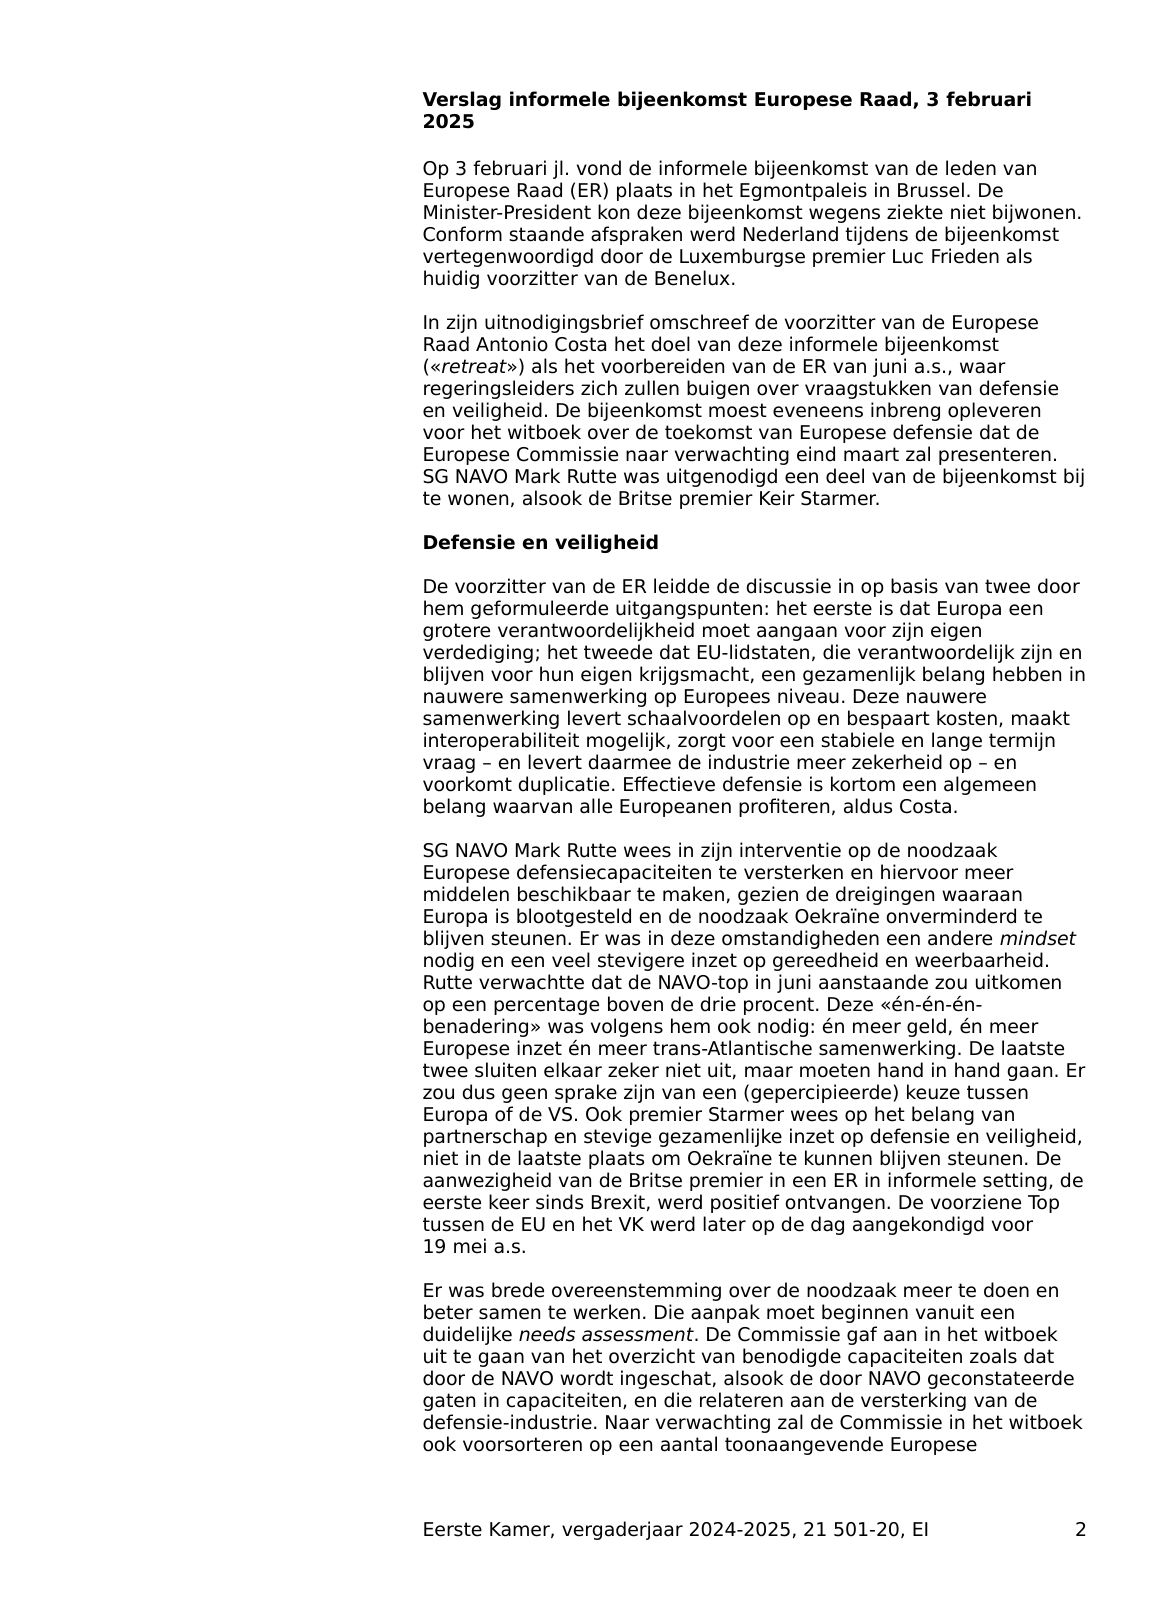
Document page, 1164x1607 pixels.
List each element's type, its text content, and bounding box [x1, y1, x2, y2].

text De voorzitter van de ER leidde de discussie in op basis van twee door hem geformuleerde uitgangspunten: het eerste is dat Europa een grotere verantwoordelijkheid moet aangaan voor zijn eigen verdediging; het tweede dat EU-lidstaten, die verantwoordelijk zijn en blijven voor hun eigen krijgsmacht, een gezamenlijk belang hebben in nauwere samenwerking op Europees niveau. Deze nauwere samenwerking levert schaalvoordelen op en bespaart kosten, maakt interoperabiliteit mogelijk, zorgt voor een stabiele en lange termijn vraag – en levert daarmee de industrie meer zekerheid op – en voorkomt duplicatie. Effectieve defensie is kortom een algemeen belang waarvan alle Europeanen profiteren, aldus Costa. [422, 576, 1087, 818]
text Er was brede overeenstemming over de noodzaak meer te doen en beter samen te werken. Die aanpak moet beginnen vanuit een duidelijke needs assessment. De Commissie gaf aan in het witboek uit te gaan van het overzicht van benodigde capaciteiten zoals dat door de NAVO wordt ingeschat, alsook de door NAVO geconstateerde gaten in capaciteiten, en die relateren aan de versterking van de defensie-industrie. Naar verwachting zal de Commissie in het witboek ook voorsorteren op een aantal toonaangevende Europese [422, 1280, 1087, 1456]
subtitle Verslag informele bijeenkomst Europese Raad, 3 februari 2025 [422, 89, 1087, 133]
text In zijn uitnodigingsbrief omschreef de voorzitter van de Europese Raad Antonio Costa het doel van deze informele bijeenkomst («retreat») als het voorbereiden van de ER van juni a.s., waar regeringsleiders zich zullen buigen over vraagstukken van defensie en veiligheid. De bijeenkomst moest eveneens inbreng opleveren voor het witboek over de toekomst van Europese defensie dat de Europese Commissie naar verwachting eind maart zal presenteren. SG NAVO Mark Rutte was uitgenodigd een deel van de bijeenkomst bij te wonen, alsook de Britse premier Keir Starmer. [422, 312, 1087, 510]
text Op 3 februari jl. vond de informele bijeenkomst van de leden van Europese Raad (ER) plaats in het Egmontpaleis in Brussel. De Minister-President kon deze bijeenkomst wegens ziekte niet bijwonen. Conform staande afspraken werd Nederland tijdens de bijeenkomst vertegenwoordigd door de Luxemburgse premier Luc Frieden als huidig voorzitter van de Benelux. [422, 158, 1087, 290]
text SG NAVO Mark Rutte wees in zijn interventie op de noodzaak Europese defensiecapaciteiten te versterken en hiervoor meer middelen beschikbaar te maken, gezien de dreigingen waaraan Europa is blootgesteld en de noodzaak Oekraïne onverminderd te blijven steunen. Er was in deze omstandigheden een andere mindset nodig en een veel stevigere inzet op gereedheid en weerbaarheid. Rutte verwachtte dat de NAVO-top in juni aanstaande zou uitkomen op een percentage boven de drie procent. Deze «én-én-én-benadering» was volgens hem ook nodig: én meer geld, én meer Europese inzet én meer trans-Atlantische samenwerking. De laatste twee sluiten elkaar zeker niet uit, maar moeten hand in hand gaan. Er zou dus geen sprake zijn van een (gepercipieerde) keuze tussen Europa of de VS. Ook premier Starmer wees op het belang van partnerschap en stevige gezamenlijke inzet op defensie en veiligheid, niet in de laatste plaats om Oekraïne te kunnen blijven steunen. De aanwezigheid van de Britse premier in een ER in informele setting, de eerste keer sinds Brexit, werd positief ontvangen. De voorziene Top tussen de EU en het VK werd later op de dag aangekondigd voor 19 mei a.s. [422, 840, 1087, 1258]
subtitle Defensie en veiligheid [422, 532, 1087, 554]
